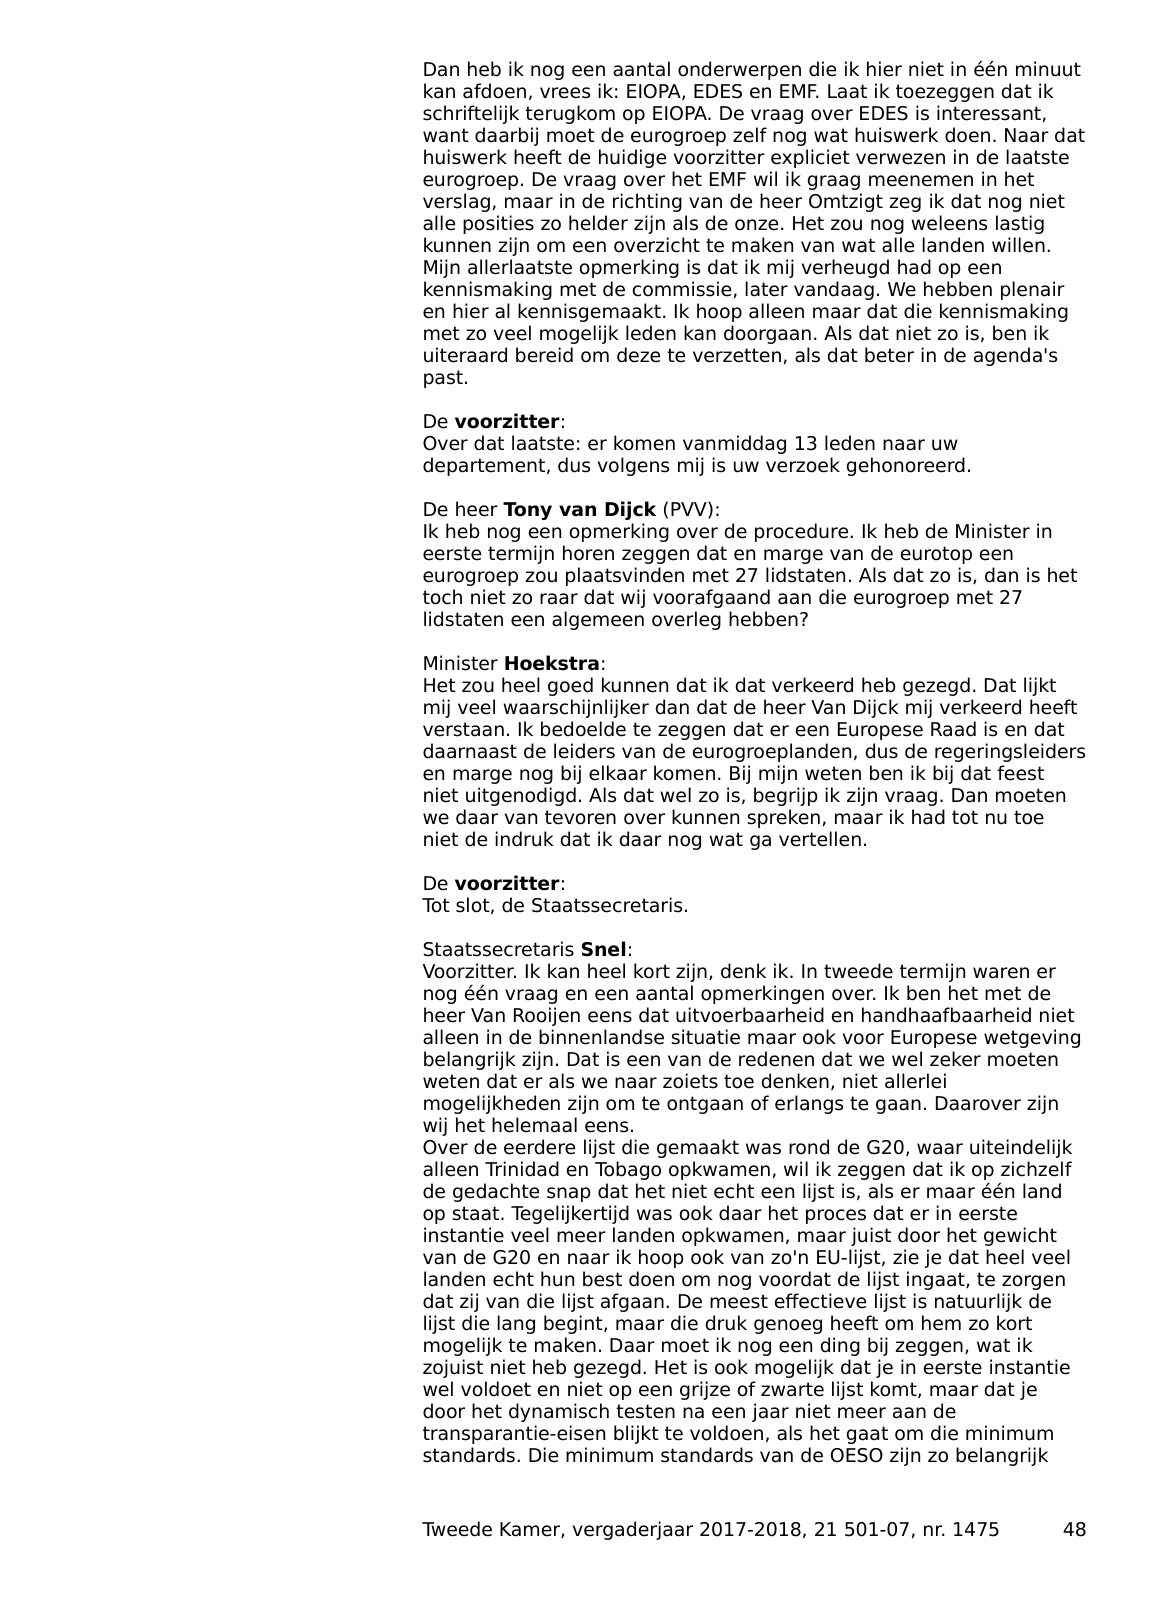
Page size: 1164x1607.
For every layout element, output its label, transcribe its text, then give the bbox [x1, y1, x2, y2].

text Over de eerdere lijst die gemaakt was rond de G20, waar uiteindelijk alleen Trinidad en Tobago opkwamen, wil ik zeggen dat ik op zichzelf de gedachte snap dat het niet echt een lijst is, als er maar één land op staat. Tegelijkertijd was ook daar het proces dat er in eerste instantie veel meer landen opkwamen, maar juist door het gewicht van de G20 en naar ik hoop ook van zo'n EU-lijst, zie je dat heel veel landen echt hun best doen om nog voordat de lijst ingaat, te zorgen dat zij van die lijst afgaan. De meest effectieve lijst is natuurlijk de lijst die lang begint, maar die druk genoeg heeft om hem zo kort mogelijk te maken. Daar moet ik nog een ding bij zeggen, wat ik zojuist niet heb gezegd. Het is ook mogelijk dat je in eerste instantie wel voldoet en niet op een grijze of zwarte lijst komt, maar dat je door het dynamisch testen na een jaar niet meer aan de transparantie-eisen blijkt te voldoen, als het gaat om die minimum standards. Die minimum standards van de OESO zijn zo belangrijk [422, 1137, 1087, 1467]
text Het zou heel goed kunnen dat ik dat verkeerd heb gezegd. Dat lijkt mij veel waarschijnlijker dan dat de heer Van Dijck mij verkeerd heeft verstaan. Ik bedoelde te zeggen dat er een Europese Raad is en dat daarnaast de leiders van de eurogroeplanden, dus de regeringsleiders en marge nog bij elkaar komen. Bij mijn weten ben ik bij dat feest niet uitgenodigd. Als dat wel zo is, begrijp ik zijn vraag. Dan moeten we daar van tevoren over kunnen spreken, maar ik had tot nu toe niet de indruk dat ik daar nog wat ga vertellen. [422, 675, 1087, 851]
text De voorzitter: [422, 873, 1087, 895]
text Minister Hoekstra: [422, 653, 1087, 675]
text Voorzitter. Ik kan heel kort zijn, denk ik. In tweede termijn waren er nog één vraag en een aantal opmerkingen over. Ik ben het met de heer Van Rooijen eens dat uitvoerbaarheid en handhaafbaarheid niet alleen in de binnenlandse situatie maar ook voor Europese wetgeving belangrijk zijn. Dat is een van de redenen dat we wel zeker moeten weten dat er als we naar zoiets toe denken, niet allerlei mogelijkheden zijn om te ontgaan of erlangs te gaan. Daarover zijn wij het helemaal eens. [422, 961, 1087, 1137]
text Dan heb ik nog een aantal onderwerpen die ik hier niet in één minuut kan afdoen, vrees ik: EIOPA, EDES en EMF. Laat ik toezeggen dat ik schriftelijk terugkom op EIOPA. De vraag over EDES is interessant, want daarbij moet de eurogroep zelf nog wat huiswerk doen. Naar dat huiswerk heeft de huidige voorzitter expliciet verwezen in de laatste eurogroep. De vraag over het EMF wil ik graag meenemen in het verslag, maar in de richting van de heer Omtzigt zeg ik dat nog niet alle posities zo helder zijn als de onze. Het zou nog weleens lastig kunnen zijn om een overzicht te maken van wat alle landen willen. [422, 59, 1087, 257]
text Ik heb nog een opmerking over de procedure. Ik heb de Minister in eerste termijn horen zeggen dat en marge van de eurotop een eurogroep zou plaatsvinden met 27 lidstaten. Als dat zo is, dan is het toch niet zo raar dat wij voorafgaand aan die eurogroep met 27 lidstaten een algemeen overleg hebben? [422, 521, 1087, 631]
text De voorzitter: [422, 411, 1087, 433]
text Over dat laatste: er komen vanmiddag 13 leden naar uw departement, dus volgens mij is uw verzoek gehonoreerd. [422, 433, 1087, 477]
text Staatssecretaris Snel: [422, 939, 1087, 961]
text Tot slot, de Staatssecretaris. [422, 895, 1087, 917]
text Mijn allerlaatste opmerking is dat ik mij verheugd had op een kennismaking met de commissie, later vandaag. We hebben plenair en hier al kennisgemaakt. Ik hoop alleen maar dat die kennismaking met zo veel mogelijk leden kan doorgaan. Als dat niet zo is, ben ik uiteraard bereid om deze te verzetten, als dat beter in de agenda's past. [422, 257, 1087, 389]
text De heer Tony van Dijck (PVV): [422, 499, 1087, 521]
